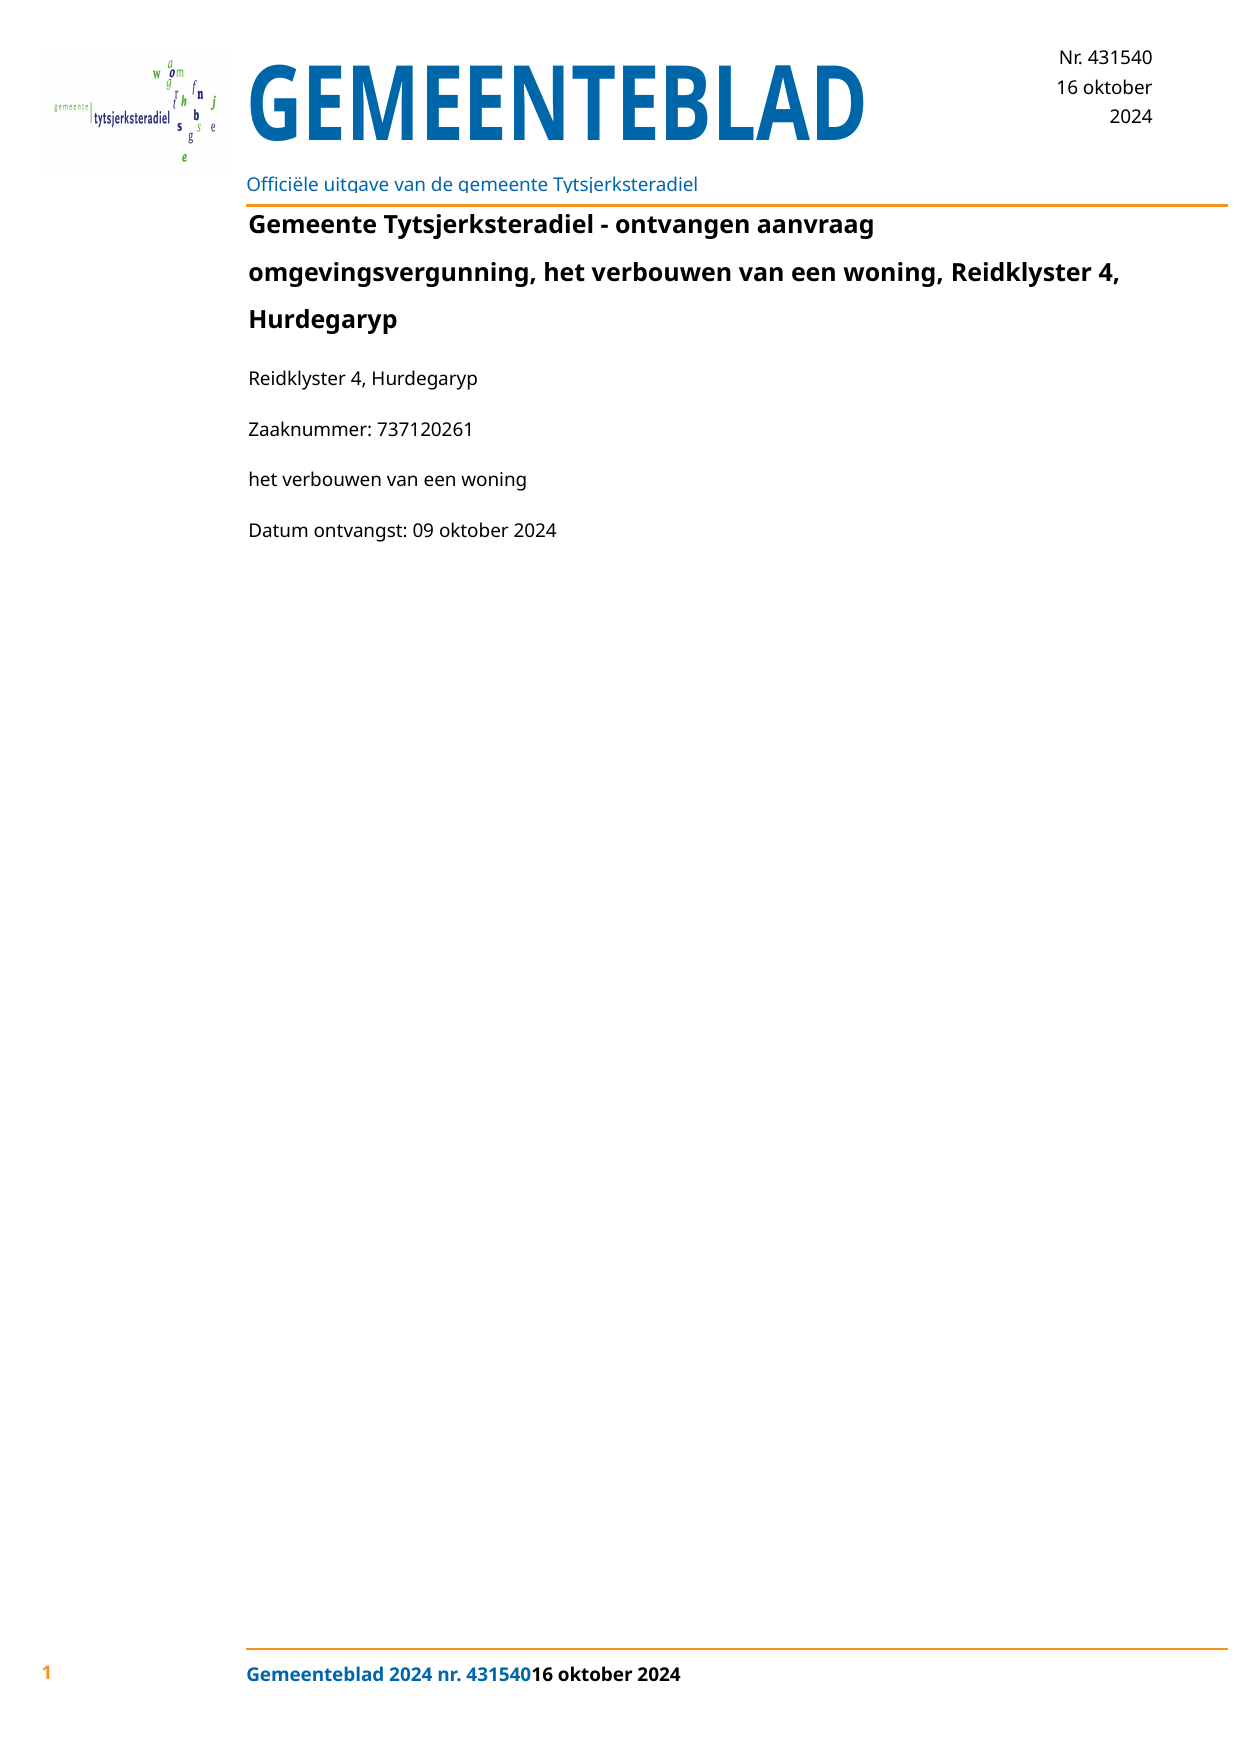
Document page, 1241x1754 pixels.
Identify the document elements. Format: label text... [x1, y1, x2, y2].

text Gemeente Tytsjerksteradiel - ontvangen aanvraag omgevingsvergunning, het verbouwen van een woning, Reidklyster 4, Hurdegaryp [248, 207, 1152, 336]
text Zaaknummer: 737120261 [248, 416, 1152, 442]
text Reidklyster 4, Hurdegaryp [248, 366, 1152, 391]
text het verbouwen van een woning [248, 466, 1152, 492]
picture [41, 47, 231, 172]
text Datum ontvangst: 09 oktober 2024 [248, 517, 1152, 542]
